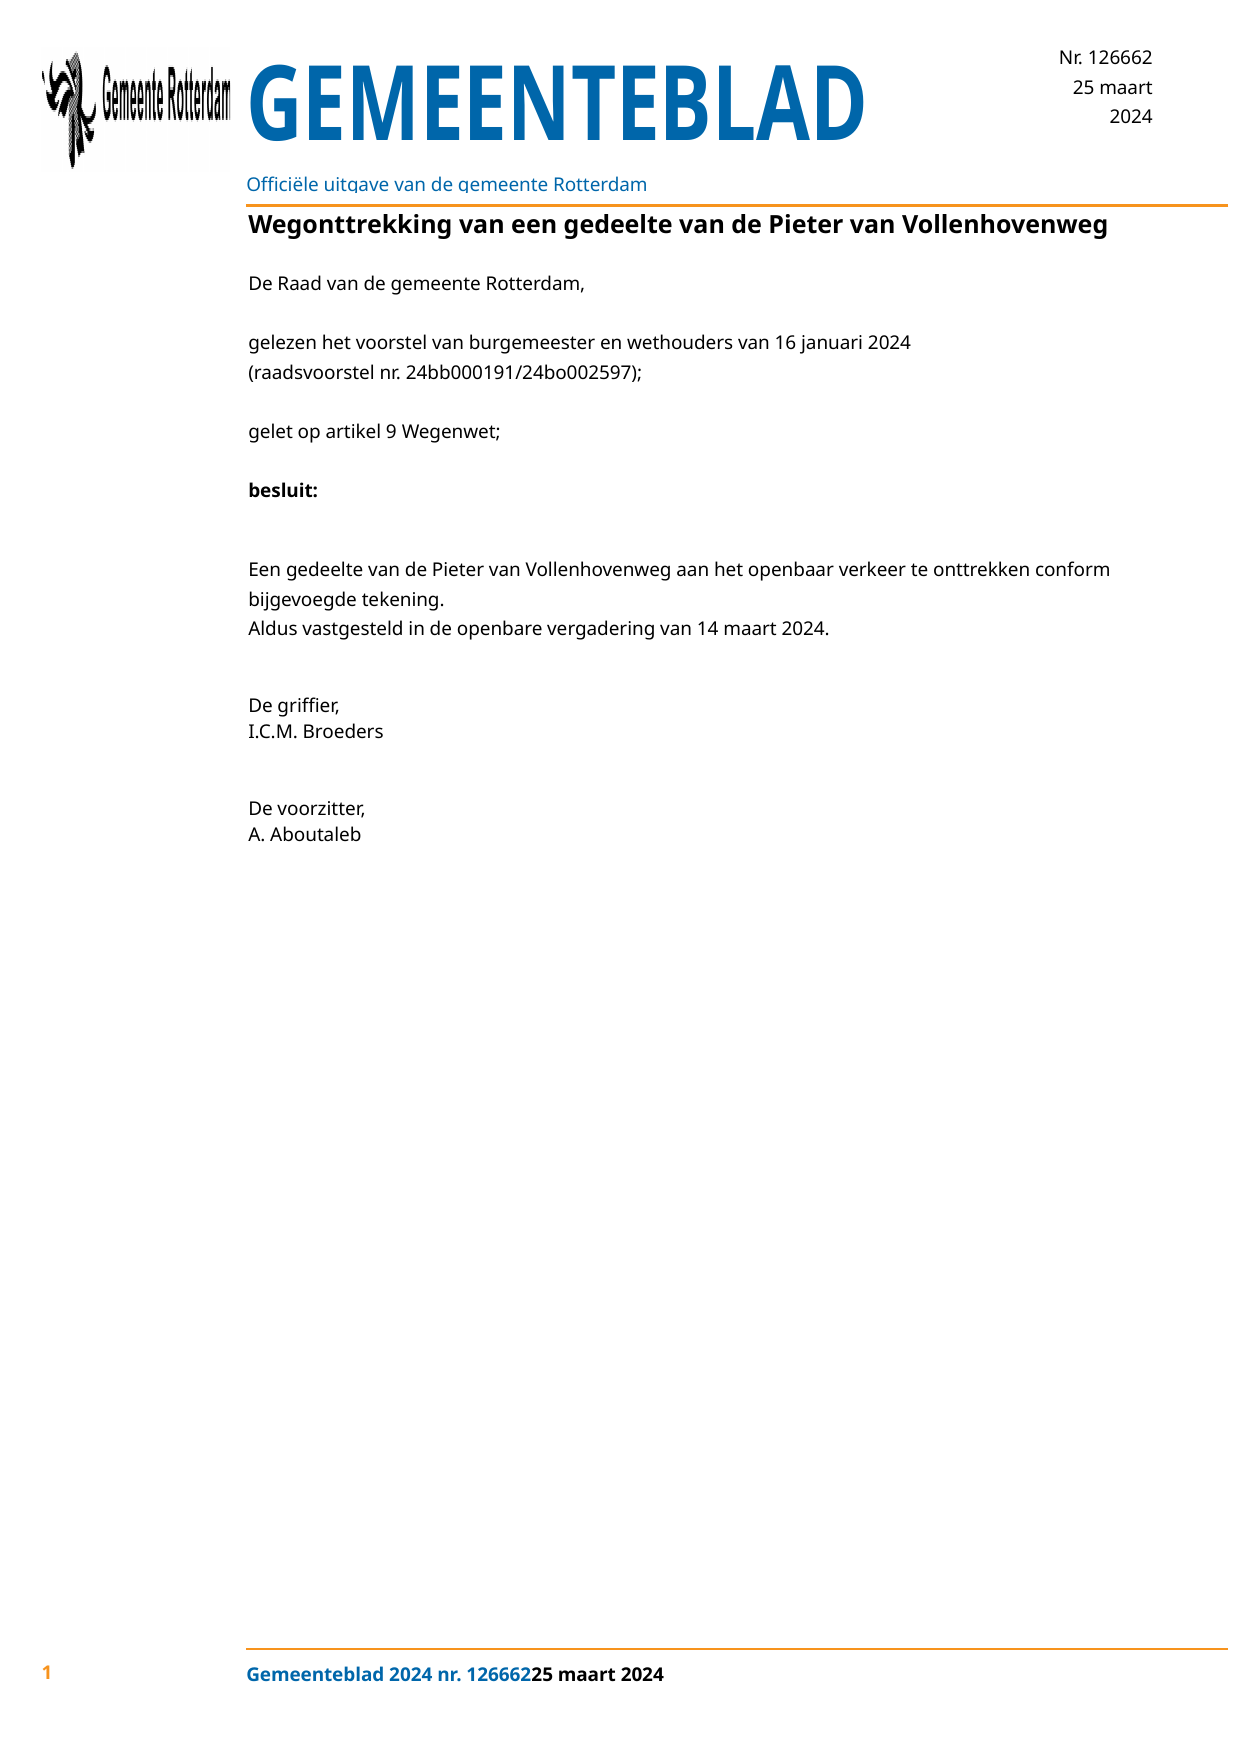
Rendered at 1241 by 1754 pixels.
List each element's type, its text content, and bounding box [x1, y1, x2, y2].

text De voorzitter, [248, 796, 1152, 821]
text gelet op artikel 9 Wegenwet; [248, 418, 1152, 444]
text besluit: [248, 477, 1152, 503]
text De Raad van de gemeente Rotterdam, [248, 270, 1152, 296]
text A. Aboutaleb [248, 821, 1152, 847]
text Wegonttrekking van een gedeelte van de Pieter van Vollenhovenweg [248, 207, 1152, 241]
text Een gedeelte van de Pieter van Vollenhovenweg aan het openbaar verkeer te onttrekken conform bijgevoegde tekening. [248, 556, 1152, 612]
text I.C.M. Broeders [248, 718, 1152, 744]
picture [41, 47, 231, 172]
text De griffier, [248, 693, 1152, 718]
text gelezen het voorstel van burgemeester en wethouders van 16 januari 2024 [248, 329, 1152, 355]
text (raadsvoorstel nr. 24bb000191/24bo002597); [248, 359, 1152, 385]
text Aldus vastgesteld in de openbare vergadering van 14 maart 2024. [248, 615, 1152, 641]
